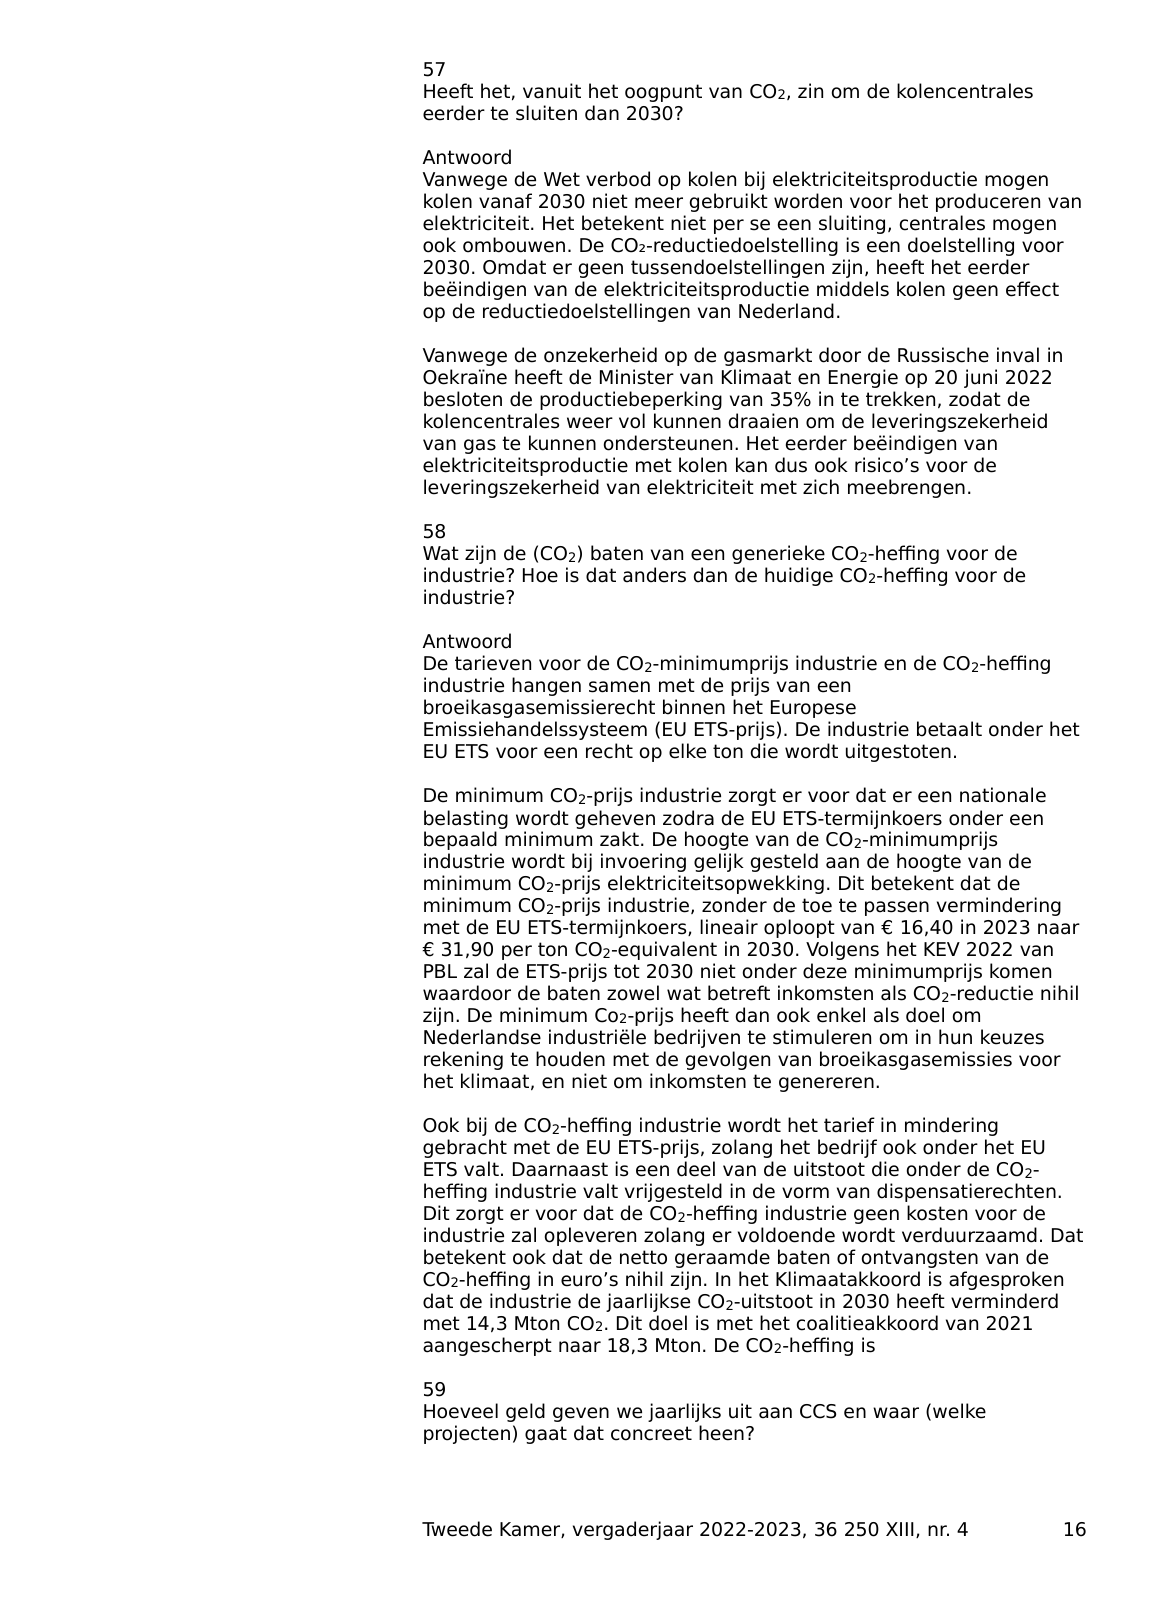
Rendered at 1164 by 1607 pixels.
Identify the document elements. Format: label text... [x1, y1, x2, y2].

text De minimum CO2-prijs industrie zorgt er voor dat er een nationale belasting wordt geheven zodra de EU ETS-termijnkoers onder een bepaald minimum zakt. De hoogte van de CO2-minimumprijs industrie wordt bij invoering gelijk gesteld aan de hoogte van de minimum CO2-prijs elektriciteitsopwekking. Dit betekent dat de minimum CO2-prijs industrie, zonder de toe te passen vermindering met de EU ETS-termijnkoers, lineair oploopt van € 16,40 in 2023 naar € 31,90 per ton CO2-equivalent in 2030. Volgens het KEV 2022 van PBL zal de ETS-prijs tot 2030 niet onder deze minimumprijs komen waardoor de baten zowel wat betreft inkomsten als CO2-reductie nihil zijn. De minimum Co2-prijs heeft dan ook enkel als doel om Nederlandse industriële bedrijven te stimuleren om in hun keuzes rekening te houden met de gevolgen van broeikasgasemissies voor het klimaat, en niet om inkomsten te genereren. [422, 785, 1087, 1093]
text Ook bij de CO2-heffing industrie wordt het tarief in mindering gebracht met de EU ETS-prijs, zolang het bedrijf ook onder het EU ETS valt. Daarnaast is een deel van de uitstoot die onder de CO2-heffing industrie valt vrijgesteld in de vorm van dispensatierechten. Dit zorgt er voor dat de CO2-heffing industrie geen kosten voor de industrie zal opleveren zolang er voldoende wordt verduurzaamd. Dat betekent ook dat de netto geraamde baten of ontvangsten van de CO2-heffing in euro’s nihil zijn. In het Klimaatakkoord is afgesproken dat de industrie de jaarlijkse CO2-uitstoot in 2030 heeft verminderd met 14,3 Mton CO2. Dit doel is met het coalitieakkoord van 2021 aangescherpt naar 18,3 Mton. De CO2-heffing is [422, 1115, 1087, 1357]
text Vanwege de onzekerheid op de gasmarkt door de Russische inval in Oekraïne heeft de Minister van Klimaat en Energie op 20 juni 2022 besloten de productiebeperking van 35% in te trekken, zodat de kolencentrales weer vol kunnen draaien om de leveringszekerheid van gas te kunnen ondersteunen. Het eerder beëindigen van elektriciteitsproductie met kolen kan dus ook risico’s voor de leveringszekerheid van elektriciteit met zich meebrengen. [422, 345, 1087, 499]
text 58 [422, 521, 1087, 543]
text Heeft het, vanuit het oogpunt van CO2, zin om de kolencentrales eerder te sluiten dan 2030? [422, 81, 1087, 125]
text Vanwege de Wet verbod op kolen bij elektriciteitsproductie mogen kolen vanaf 2030 niet meer gebruikt worden voor het produceren van elektriciteit. Het betekent niet per se een sluiting, centrales mogen ook ombouwen. De CO₂-reductiedoelstelling is een doelstelling voor 2030. Omdat er geen tussendoelstellingen zijn, heeft het eerder beëindigen van de elektriciteitsproductie middels kolen geen effect op de reductiedoelstellingen van Nederland. [422, 169, 1087, 323]
text Antwoord [422, 631, 1087, 653]
text Hoeveel geld geven we jaarlijks uit aan CCS en waar (welke projecten) gaat dat concreet heen? [422, 1401, 1087, 1445]
text 57 [422, 59, 1087, 81]
text Antwoord [422, 147, 1087, 169]
text Wat zijn de (CO2) baten van een generieke CO2-heffing voor de industrie? Hoe is dat anders dan de huidige CO2-heffing voor de industrie? [422, 543, 1087, 609]
text 59 [422, 1379, 1087, 1401]
text De tarieven voor de CO2-minimumprijs industrie en de CO2-heffing industrie hangen samen met de prijs van een broeikasgasemissierecht binnen het Europese Emissiehandelssysteem (EU ETS-prijs). De industrie betaalt onder het EU ETS voor een recht op elke ton die wordt uitgestoten. [422, 653, 1087, 763]
